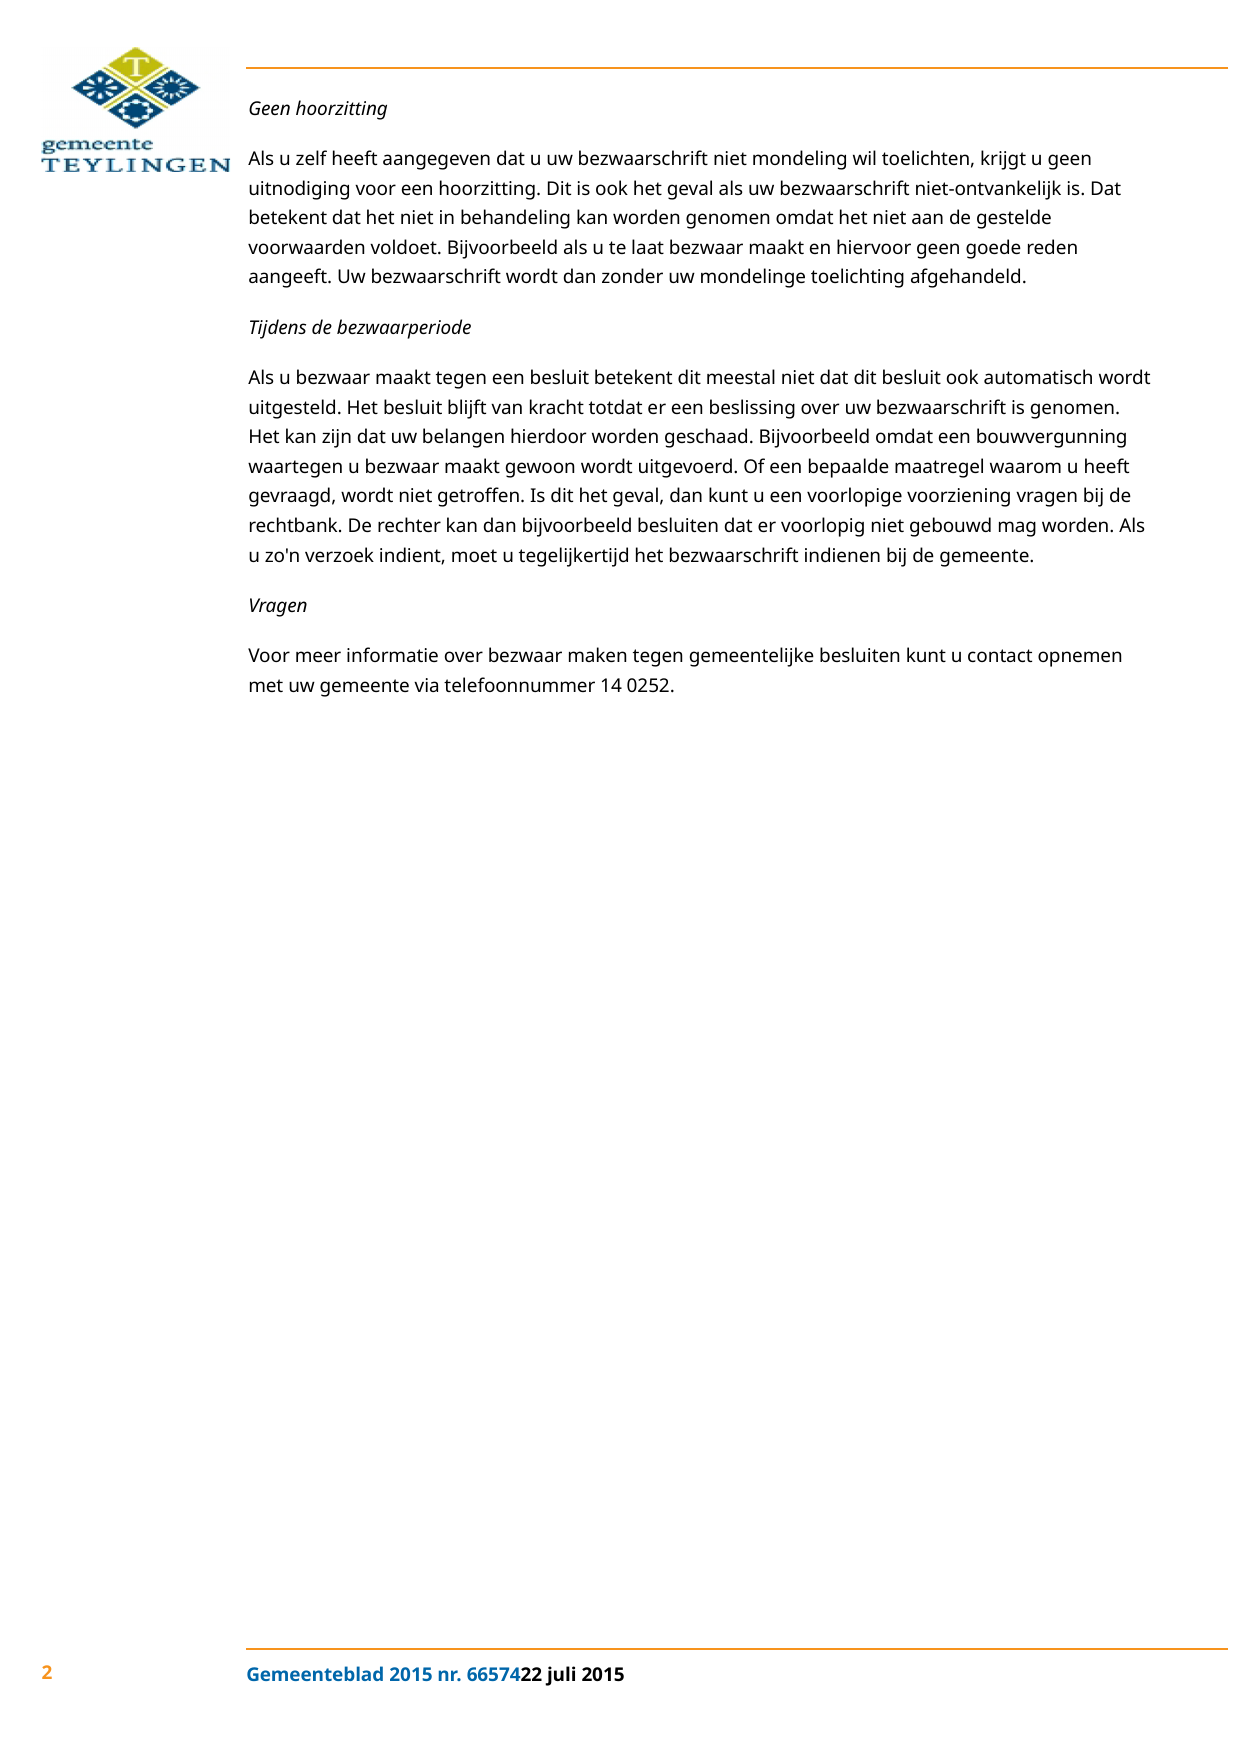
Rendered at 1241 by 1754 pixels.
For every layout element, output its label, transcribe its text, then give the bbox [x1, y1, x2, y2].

text Tijdens de bezwaarperiode [248, 314, 1152, 340]
text Geen hoorzitting [248, 95, 1152, 121]
text Als u bezwaar maakt tegen een besluit betekent dit meestal niet dat dit besluit ook automatisch wordt uitgesteld. Het besluit blijft van kracht totdat er een beslissing over uw bezwaarschrift is genomen. Het kan zijn dat uw belangen hierdoor worden geschaad. Bijvoorbeeld omdat een bouwvergunning waartegen u bezwaar maakt gewoon wordt uitgevoerd. Of een bepaalde maatregel waarom u heeft gevraagd, wordt niet getroffen. Is dit het geval, dan kunt u een voorlopige voorziening vragen bij de rechtbank. De rechter kan dan bijvoorbeeld besluiten dat er voorlopig niet gebouwd mag worden. Als u zo'n verzoek indient, moet u tegelijkertijd het bezwaarschrift indienen bij de gemeente. [248, 364, 1152, 568]
text Voor meer informatie over bezwaar maken tegen gemeentelijke besluiten kunt u contact opnemen met uw gemeente via telefoonnummer 14 0252. [248, 643, 1152, 698]
picture [41, 47, 231, 172]
text Vragen [248, 592, 1152, 618]
text Als u zelf heeft aangegeven dat u uw bezwaarschrift niet mondeling wil toelichten, krijgt u geen uitnodiging voor een hoorzitting. Dit is ook het geval als uw bezwaarschrift niet-ontvankelijk is. Dat betekent dat het niet in behandeling kan worden genomen omdat het niet aan de gestelde voorwaarden voldoet. Bijvoorbeeld als u te laat bezwaar maakt en hiervoor geen goede reden aangeeft. Uw bezwaarschrift wordt dan zonder uw mondelinge toelichting afgehandeld. [248, 145, 1152, 289]
